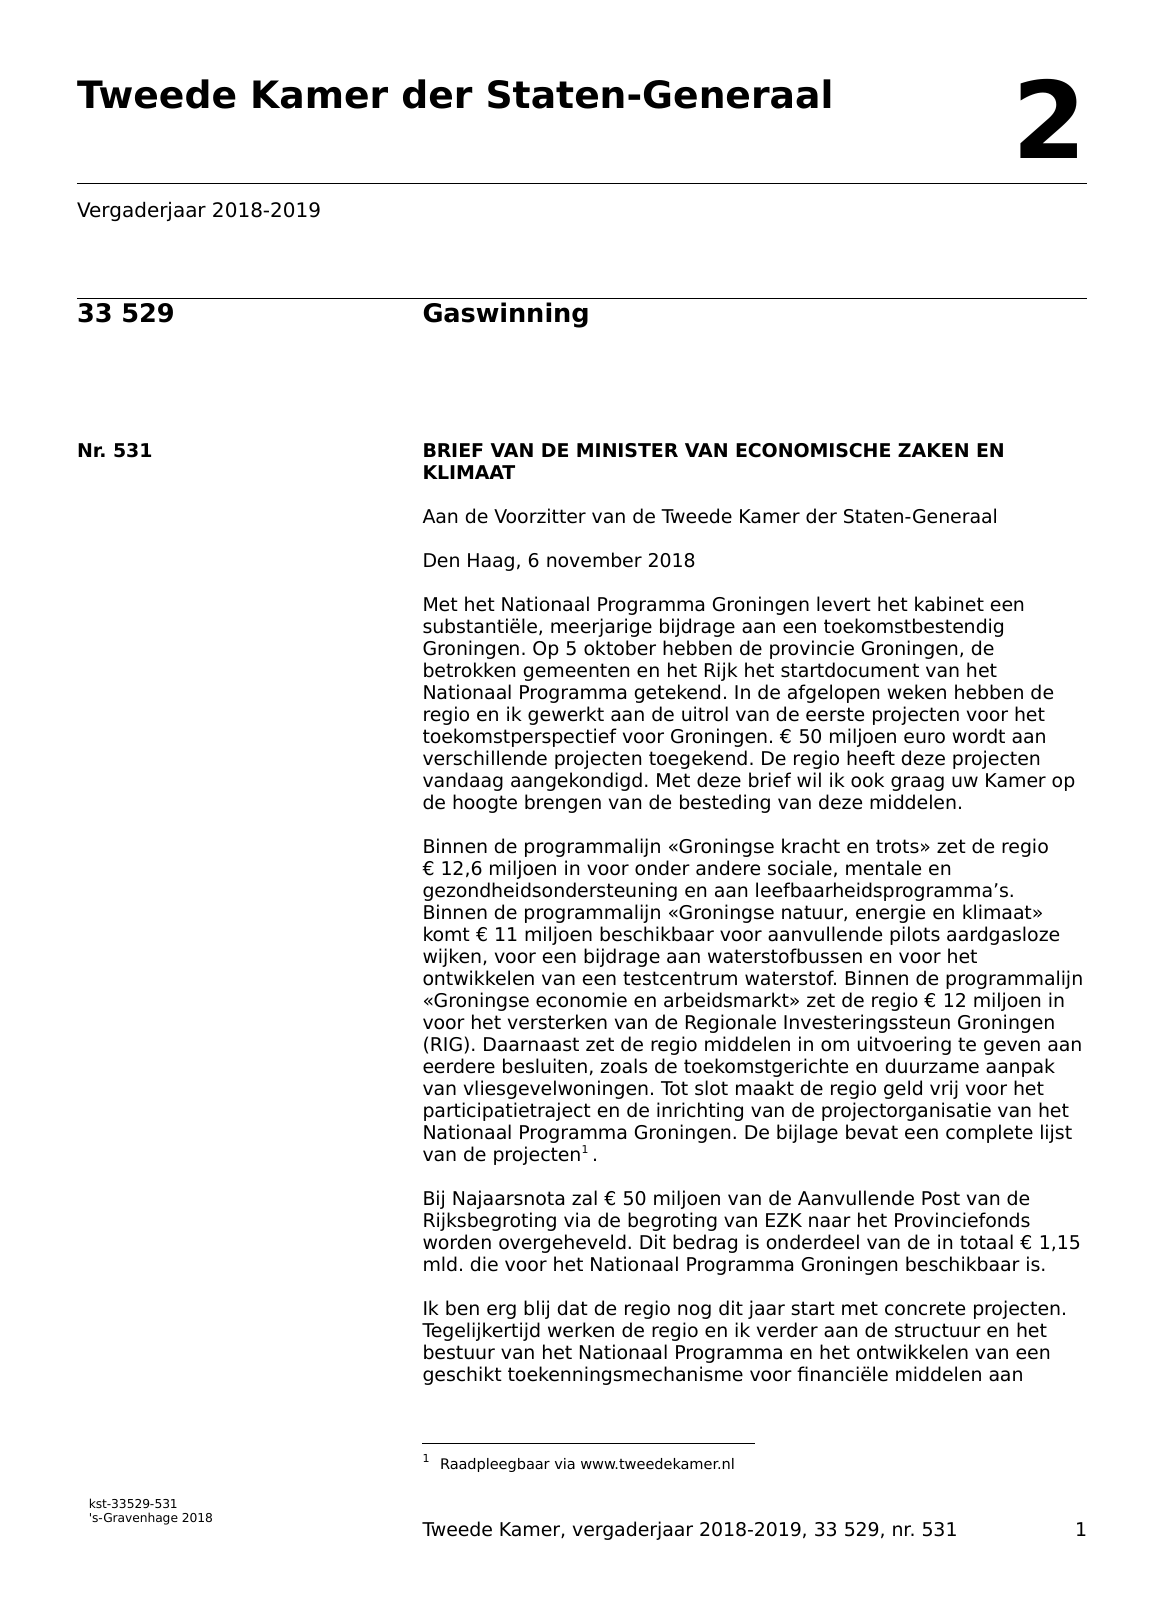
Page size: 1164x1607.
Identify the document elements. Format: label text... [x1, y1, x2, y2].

subtitle 33 529 Gaswinning [77, 299, 1087, 329]
table_header 2 [886, 59, 1087, 183]
text Binnen de programmalijn «Groningse kracht en trots» zet de regio € 12,6 miljoen in voor onder andere sociale, mentale en gezondheidsondersteuning en aan leefbaarheidsprogramma’s. Binnen de programmalijn «Groningse natuur, energie en klimaat» komt € 11 miljoen beschikbaar voor aanvullende pilots aardgasloze wijken, voor een bijdrage aan waterstofbussen en voor het ontwikkelen van een testcentrum waterstof. Binnen de programmalijn «Groningse economie en arbeidsmarkt» zet de regio € 12 miljoen in voor het versterken van de Regionale Investeringssteun Groningen (RIG). Daarnaast zet de regio middelen in om uitvoering te geven aan eerdere besluiten, zoals de toekomstgerichte en duurzame aanpak van vliesgevelwoningen. Tot slot maakt de regio geld vrij voor het participatietraject en de inrichting van de projectorganisatie van het Nationaal Programma Groningen. De bijlage bevat een complete lijst van de projecten. [422, 836, 1087, 1166]
text Ik ben erg blij dat de regio nog dit jaar start met concrete projecten. Tegelijkertijd werken de regio en ik verder aan de structuur en het bestuur van het Nationaal Programma en het ontwikkelen van een geschikt toekenningsmechanisme voor financiële middelen aan [422, 1298, 1087, 1386]
text Bij Najaarsnota zal € 50 miljoen van de Aanvullende Post van de Rijksbegroting via de begroting van EZK naar het Provinciefonds worden overgeheveld. Dit bedrag is onderdeel van de in totaal € 1,15 mld. die voor het Nationaal Programma Groningen beschikbaar is. [422, 1188, 1087, 1276]
text 's-Gravenhage 2018 [88, 1511, 323, 1525]
text Den Haag, 6 november 2018 [422, 550, 1087, 572]
text Met het Nationaal Programma Groningen levert het kabinet een substantiële, meerjarige bijdrage aan een toekomstbestendig Groningen. Op 5 oktober hebben de provincie Groningen, de betrokken gemeenten en het Rijk het startdocument van het Nationaal Programma getekend. In de afgelopen weken hebben de regio en ik gewerkt aan de uitrol van de eerste projecten voor het toekomstperspectief voor Groningen. € 50 miljoen euro wordt aan verschillende projecten toegekend. De regio heeft deze projecten vandaag aangekondigd. Met deze brief wil ik ook graag uw Kamer op de hoogte brengen van de besteding van deze middelen. [422, 594, 1087, 814]
text kst-33529-531 [88, 1497, 323, 1511]
table_cell Vergaderjaar 2018-2019 [77, 184, 1087, 298]
table_header Tweede Kamer der Staten-Generaal [77, 59, 886, 183]
text Raadpleegbaar via www.tweedekamer.nl [422, 1452, 1087, 1474]
text Aan de Voorzitter van de Tweede Kamer der Staten-Generaal [422, 506, 1087, 528]
subtitle Nr. 531 BRIEF VAN DE MINISTER VAN ECONOMISCHE ZAKEN EN KLIMAAT [77, 440, 1087, 484]
